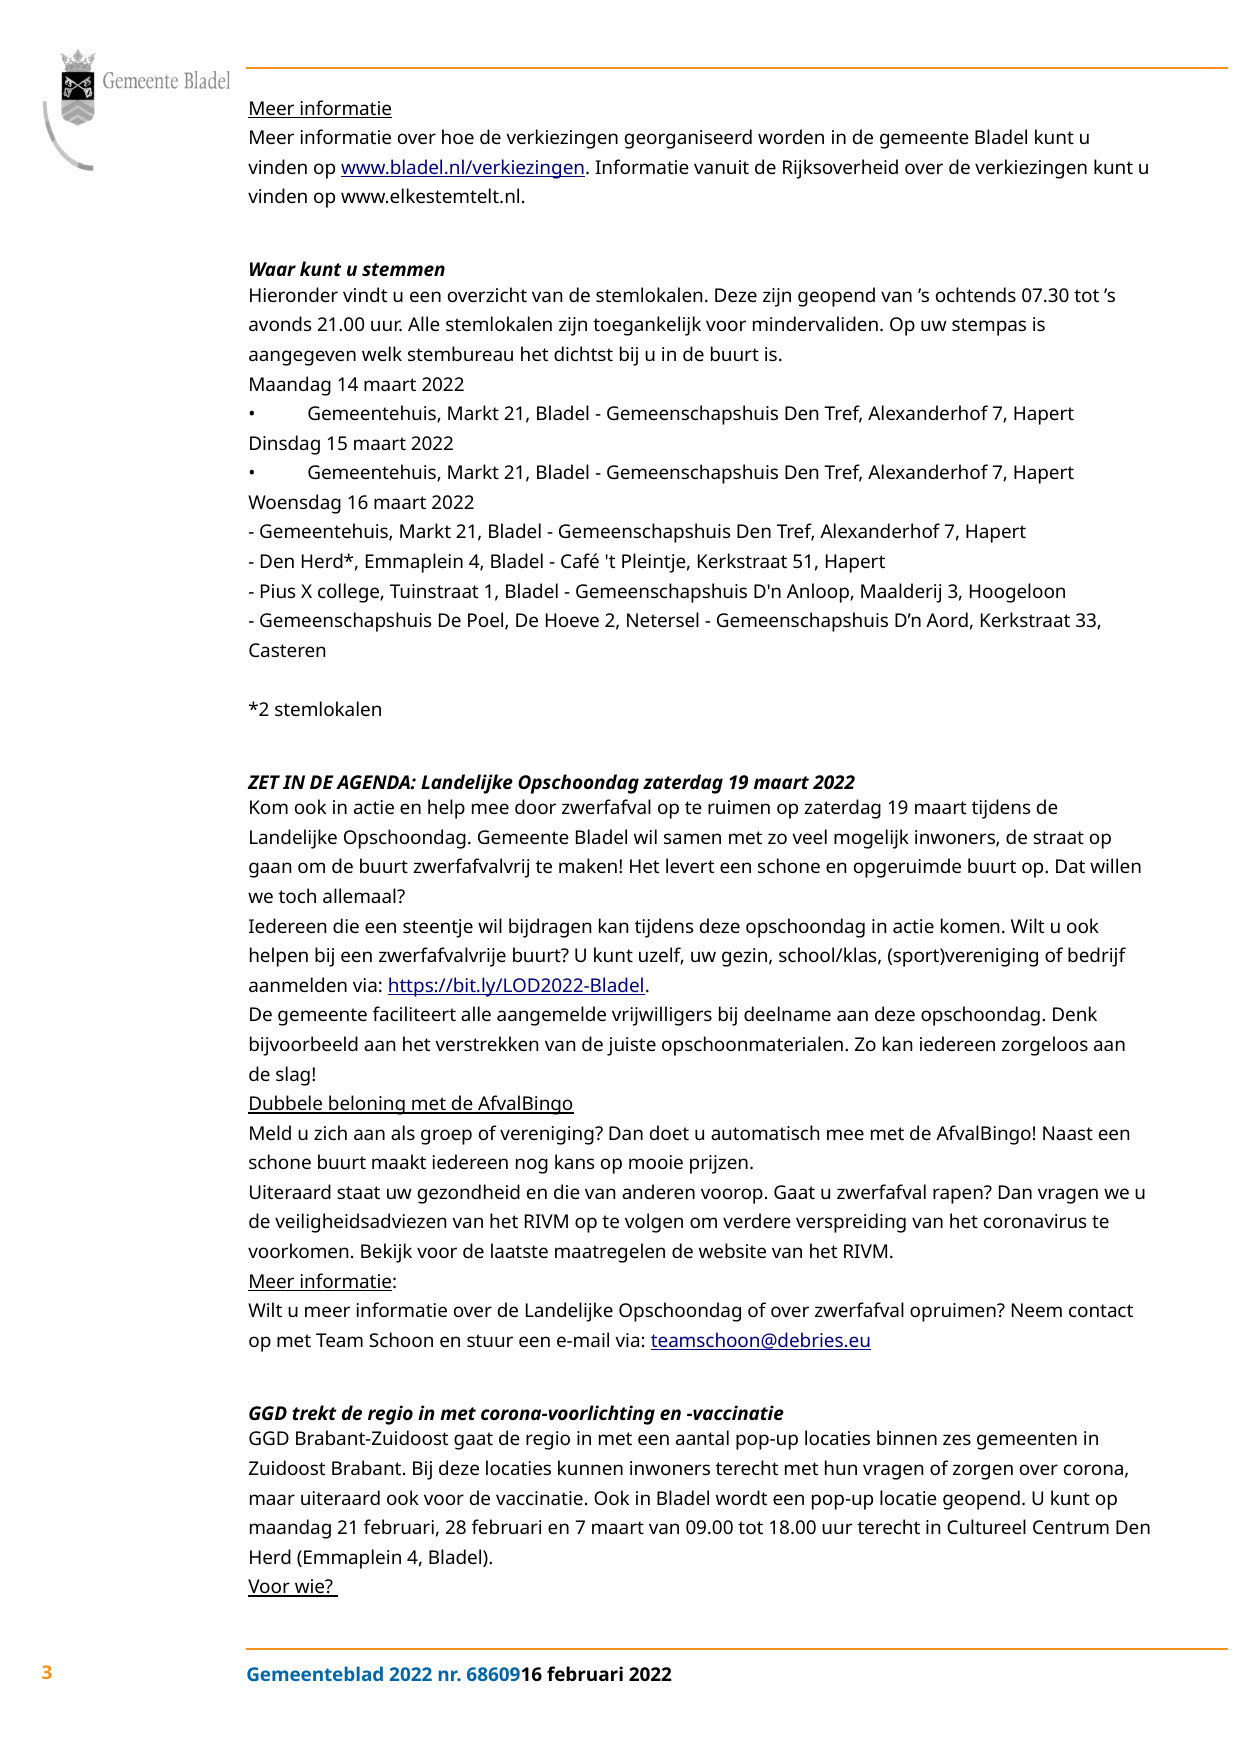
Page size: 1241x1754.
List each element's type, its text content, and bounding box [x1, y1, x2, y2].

text - Den Herd*, Emmaplein 4, Bladel - Café 't Pleintje, Kerkstraat 51, Hapert [248, 548, 1152, 574]
text - Gemeenschapshuis De Poel, De Hoeve 2, Netersel - Gemeenschapshuis D’n Aord, Kerkstraat 33, Casteren [248, 607, 1152, 663]
text Meld u zich aan als groep of vereniging? Dan doet u automatisch mee met de AfvalBingo! Naast een schone buurt maakt iedereen nog kans op mooie prijzen. [248, 1120, 1152, 1175]
text - Pius X college, Tuinstraat 1, Bladel - Gemeenschapshuis D'n Anloop, Maalderij 3, Hoogeloon [248, 578, 1152, 603]
list Gemeentehuis, Markt 21, Bladel - Gemeenschapshuis Den Tref, Alexanderhof 7, Hapert [248, 400, 1152, 426]
text Uiteraard staat uw gezondheid en die van anderen voorop. Gaat u zwerfafval rapen? Dan vragen we u de veiligheidsadviezen van het RIVM op te volgen om verdere verspreiding van het coronavirus te voorkomen. Bekijk voor de laatste maatregelen de website van het RIVM. [248, 1179, 1152, 1264]
text - Gemeentehuis, Markt 21, Bladel - Gemeenschapshuis Den Tref, Alexanderhof 7, Hapert [248, 519, 1152, 544]
text Hieronder vindt u een overzicht van de stemlokalen. Deze zijn geopend van ’s ochtends 07.30 tot ’s avonds 21.00 uur. Alle stemlokalen zijn toegankelijk voor mindervaliden. Op uw stempas is aangegeven welk stembureau het dichtst bij u in de buurt is. [248, 282, 1152, 367]
text ZET IN DE AGENDA: Landelijke Opschoondag zaterdag 19 maart 2022 [248, 769, 1152, 794]
text Dinsdag 15 maart 2022 [248, 430, 1152, 456]
text Dubbele beloning met de AfvalBingo [248, 1090, 1152, 1116]
text Meer informatie: [248, 1268, 1152, 1294]
text Meer informatie over hoe de verkiezingen georganiseerd worden in de gemeente Bladel kunt u vinden op www.bladel.nl/verkiezingen. Informatie vanuit de Rijksoverheid over de verkiezingen kunt u vinden op www.elkestemtelt.nl. [248, 124, 1152, 209]
text Maandag 14 maart 2022 [248, 371, 1152, 396]
picture [41, 47, 231, 172]
list Gemeentehuis, Markt 21, Bladel - Gemeenschapshuis Den Tref, Alexanderhof 7, Hapert [248, 459, 1152, 485]
text Wilt u meer informatie over de Landelijke Opschoondag of over zwerfafval opruimen? Neem contact op met Team Schoon en stuur een e-mail via: teamschoon@debries.eu [248, 1297, 1152, 1353]
text Kom ook in actie en help mee door zwerfafval op te ruimen op zaterdag 19 maart tijdens de Landelijke Opschoondag. Gemeente Bladel wil samen met zo veel mogelijk inwoners, de straat op gaan om de buurt zwerfafvalvrij te maken! Het levert een schone en opgeruimde buurt op. Dat willen we toch allemaal? [248, 794, 1152, 909]
text Woensdag 16 maart 2022 [248, 489, 1152, 515]
text Voor wie? [248, 1573, 1152, 1599]
text De gemeente faciliteert alle aangemelde vrijwilligers bij deelname aan deze opschoondag. Denk bijvoorbeeld aan het verstrekken van de juiste opschoonmaterialen. Zo kan iedereen zorgeloos aan de slag! [248, 1002, 1152, 1087]
text GGD trekt de regio in met corona-voorlichting en -vaccinatie [248, 1400, 1152, 1426]
text Waar kunt u stemmen [248, 256, 1152, 282]
text GGD Brabant-Zuidoost gaat de regio in met een aantal pop-up locaties binnen zes gemeenten in Zuidoost Brabant. Bij deze locaties kunnen inwoners terecht met hun vragen of zorgen over corona, maar uiteraard ook voor de vaccinatie. Ook in Bladel wordt een pop-up locatie geopend. U kunt op maandag 21 februari, 28 februari en 7 maart van 09.00 tot 18.00 uur terecht in Cultureel Centrum Den Herd (Emmaplein 4, Bladel). [248, 1426, 1152, 1569]
text Meer informatie [248, 95, 1152, 121]
text Iedereen die een steentje wil bijdragen kan tijdens deze opschoondag in actie komen. Wilt u ook helpen bij een zwerfafvalvrije buurt? U kunt uzelf, uw gezin, school/klas, (sport)vereniging of bedrijf aanmelden via: https://bit.ly/LOD2022-Bladel. [248, 913, 1152, 998]
text *2 stemlokalen [248, 696, 1152, 722]
